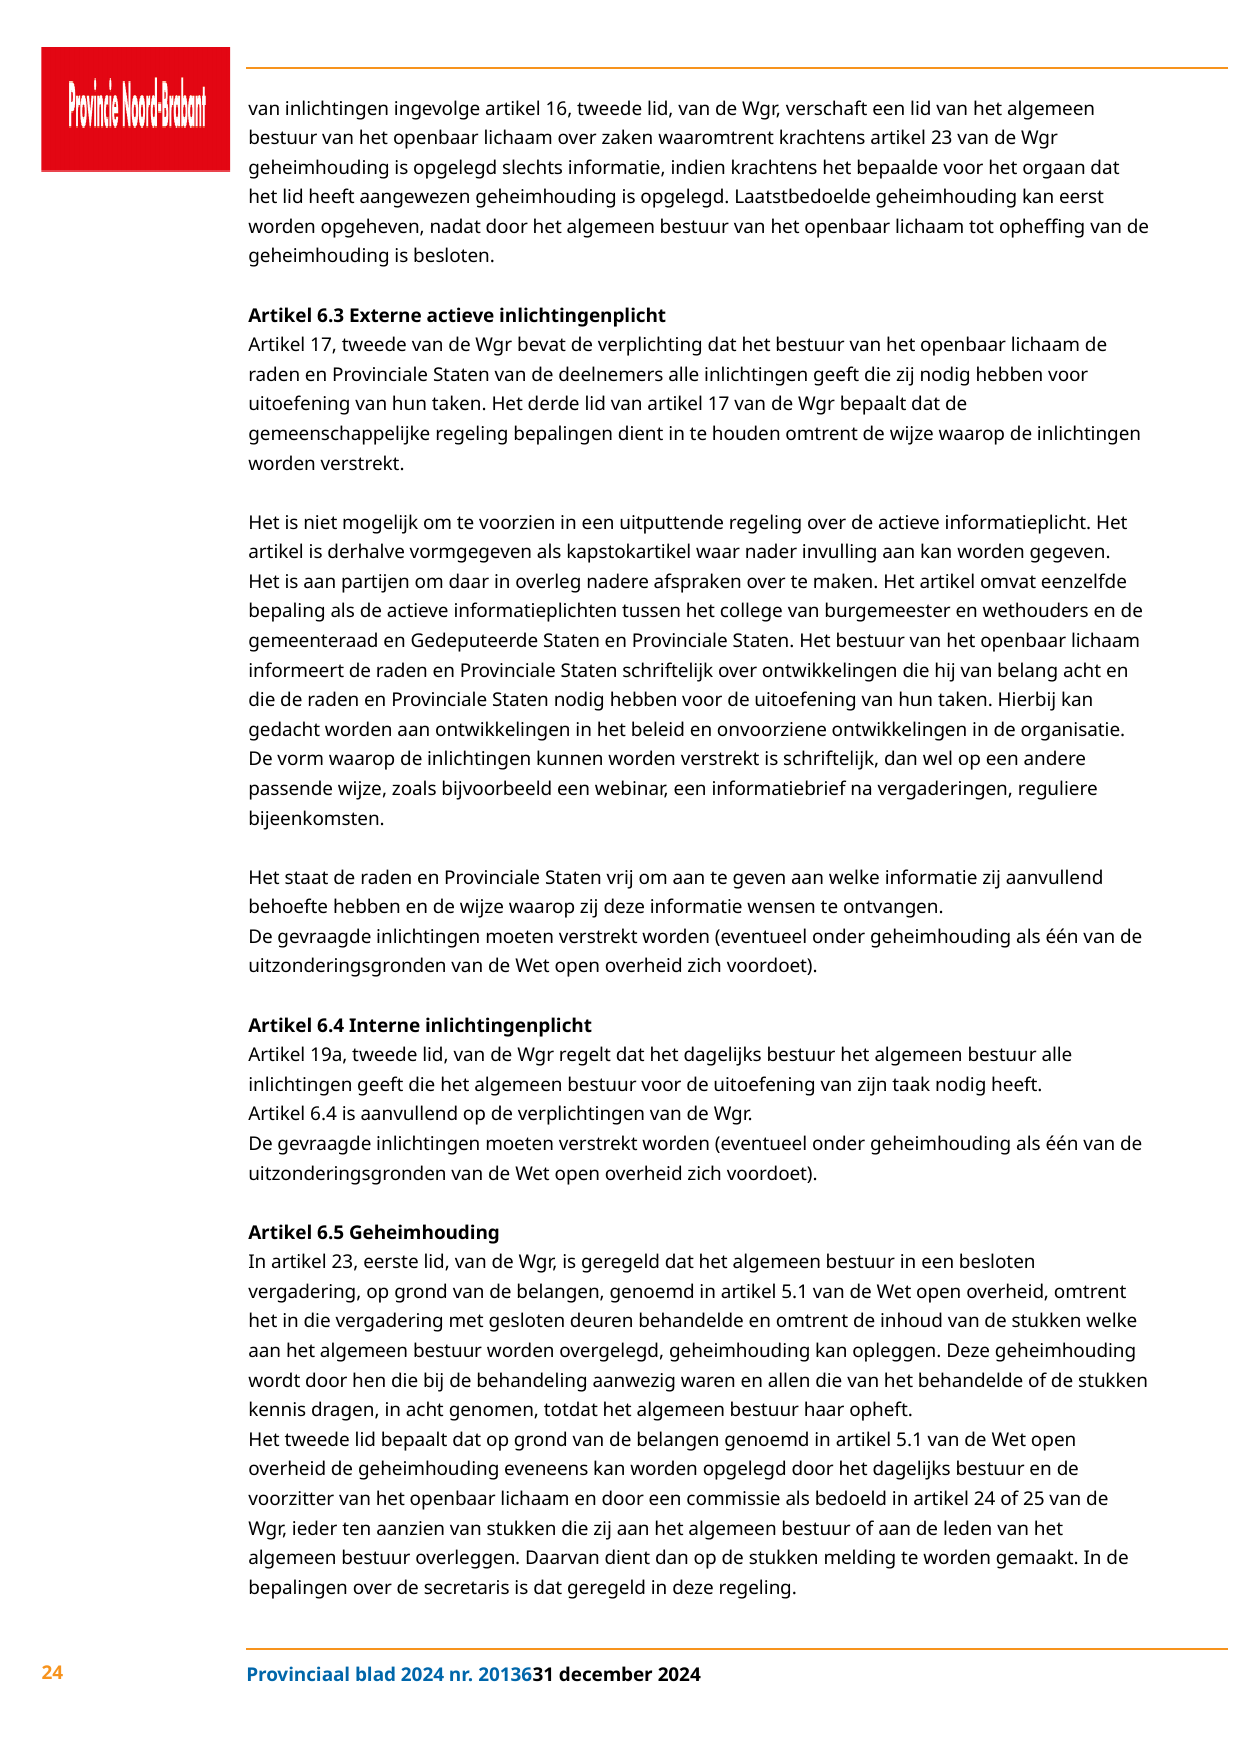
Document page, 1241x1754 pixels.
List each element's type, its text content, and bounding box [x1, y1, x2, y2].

text Het staat de raden en Provinciale Staten vrij om aan te geven aan welke informatie zij aanvullend behoefte hebben en de wijze waarop zij deze informatie wensen te ontvangen. [248, 864, 1152, 919]
text Artikel 17, tweede van de Wgr bevat de verplichting dat het bestuur van het openbaar lichaam de raden en Provinciale Staten van de deelnemers alle inlichtingen geeft die zij nodig hebben voor uitoefening van hun taken. Het derde lid van artikel 17 van de Wgr bepaalt dat de gemeenschappelijke regeling bepalingen dient in te houden omtrent de wijze waarop de inlichtingen worden verstrekt. [248, 331, 1152, 476]
text Artikel 6.3 Externe actieve inlichtingenplicht [248, 302, 1152, 328]
picture [41, 47, 231, 172]
text Artikel 6.4 Interne inlichtingenplicht [248, 1012, 1152, 1038]
text Artikel 6.5 Geheimhouding [248, 1219, 1152, 1245]
text Artikel 19a, tweede lid, van de Wgr regelt dat het dagelijks bestuur het algemeen bestuur alle inlichtingen geeft die het algemeen bestuur voor de uitoefening van zijn taak nodig heeft. [248, 1041, 1152, 1097]
text Het is niet mogelijk om te voorzien in een uitputtende regeling over de actieve informatieplicht. Het artikel is derhalve vormgegeven als kapstokartikel waar nader invulling aan kan worden gegeven. [248, 509, 1152, 564]
text Het is aan partijen om daar in overleg nadere afspraken over te maken. Het artikel omvat eenzelfde bepaling als de actieve informatieplichten tussen het college van burgemeester en wethouders en de gemeenteraad en Gedeputeerde Staten en Provinciale Staten. Het bestuur van het openbaar lichaam informeert de raden en Provinciale Staten schriftelijk over ontwikkelingen die hij van belang acht en die de raden en Provinciale Staten nodig hebben voor de uitoefening van hun taken. Hierbij kan gedacht worden aan ontwikkelingen in het beleid en onvoorziene ontwikkelingen in de organisatie. De vorm waarop de inlichtingen kunnen worden verstrekt is schriftelijk, dan wel op een andere passende wijze, zoals bijvoorbeeld een webinar, een informatiebrief na vergaderingen, reguliere bijeenkomsten. [248, 568, 1152, 831]
text De gevraagde inlichtingen moeten verstrekt worden (eventueel onder geheimhouding als één van de uitzonderingsgronden van de Wet open overheid zich voordoet). [248, 923, 1152, 978]
text De gevraagde inlichtingen moeten verstrekt worden (eventueel onder geheimhouding als één van de uitzonderingsgronden van de Wet open overheid zich voordoet). [248, 1130, 1152, 1186]
text van inlichtingen ingevolge artikel 16, tweede lid, van de Wgr, verschaft een lid van het algemeen bestuur van het openbaar lichaam over zaken waaromtrent krachtens artikel 23 van de Wgr geheimhouding is opgelegd slechts informatie, indien krachtens het bepaalde voor het orgaan dat het lid heeft aangewezen geheimhouding is opgelegd. Laatstbedoelde geheimhouding kan eerst worden opgeheven, nadat door het algemeen bestuur van het openbaar lichaam tot opheffing van de geheimhouding is besloten. [248, 95, 1152, 268]
text Artikel 6.4 is aanvullend op de verplichtingen van de Wgr. [248, 1101, 1152, 1126]
text In artikel 23, eerste lid, van de Wgr, is geregeld dat het algemeen bestuur in een besloten vergadering, op grond van de belangen, genoemd in artikel 5.1 van de Wet open overheid, omtrent het in die vergadering met gesloten deuren behandelde en omtrent de inhoud van de stukken welke aan het algemeen bestuur worden overgelegd, geheimhouding kan opleggen. Deze geheimhouding wordt door hen die bij de behandeling aanwezig waren en allen die van het behandelde of de stukken kennis dragen, in acht genomen, totdat het algemeen bestuur haar opheft. [248, 1248, 1152, 1422]
text Het tweede lid bepaalt dat op grond van de belangen genoemd in artikel 5.1 van de Wet open overheid de geheimhouding eveneens kan worden opgelegd door het dagelijks bestuur en de voorzitter van het openbaar lichaam en door een commissie als bedoeld in artikel 24 of 25 van de Wgr, ieder ten aanzien van stukken die zij aan het algemeen bestuur of aan de leden van het algemeen bestuur overleggen. Daarvan dient dan op de stukken melding te worden gemaakt. In de bepalingen over de secretaris is dat geregeld in deze regeling. [248, 1426, 1152, 1600]
